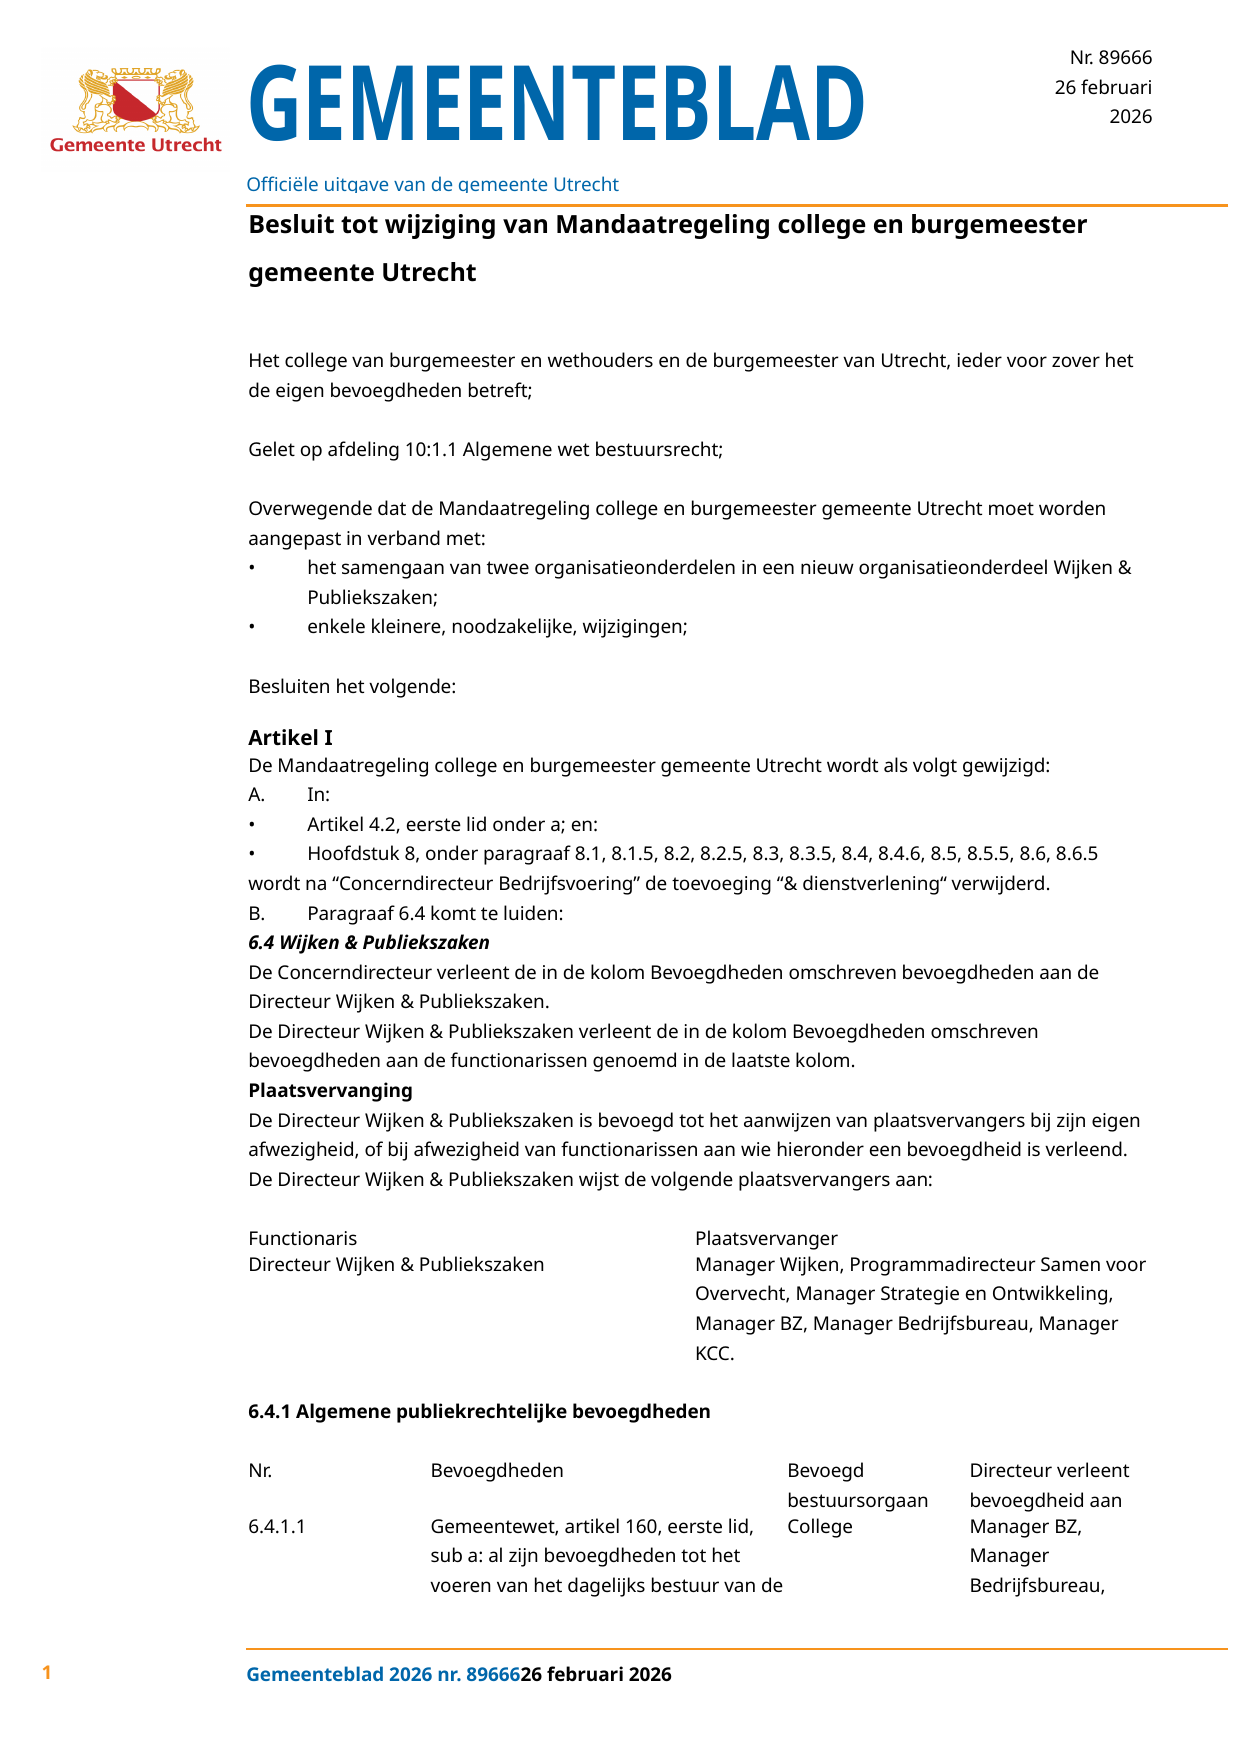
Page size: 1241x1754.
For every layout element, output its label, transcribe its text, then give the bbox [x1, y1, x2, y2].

table_cell Manager Wijken, Programmadirecteur Samen voor Overvecht, Manager Strategie en Ontwikkeling, Manager BZ, Manager Bedrijfsbureau, Manager KCC. [695, 1251, 1152, 1365]
text wordt na “Concerndirecteur Bedrijfsvoering” de toevoeging “& dienstverlening“ verwijderd. [248, 870, 1152, 896]
table_header Directeur verleent bevoegdheid aan [969, 1458, 1152, 1513]
text Het college van burgemeester en wethouders en de burgemeester van Utrecht, ieder voor zover het de eigen bevoegdheden betreft; [248, 347, 1152, 403]
table_cell 6.4.1.1 [248, 1513, 430, 1598]
table_header Bevoegd bestuursorgaan [787, 1458, 969, 1513]
text De Directeur Wijken & Publiekszaken wijst de volgende plaatsvervangers aan: [248, 1166, 1152, 1192]
list Paragraaf 6.4 komt te luiden: [248, 900, 1152, 925]
text De Directeur Wijken & Publiekszaken is bevoegd tot het aanwijzen van plaatsvervangers bij zijn eigen afwezigheid, of bij afwezigheid van functionarissen aan wie hieronder een bevoegdheid is verleend. [248, 1107, 1152, 1162]
list enkele kleinere, noodzakelijke, wijzigingen; [248, 614, 1152, 639]
table_cell Manager BZ, Manager Bedrijfsbureau, [969, 1513, 1152, 1598]
text Artikel I [248, 723, 1152, 752]
text De Concerndirecteur verleent de in de kolom Bevoegdheden omschreven bevoegdheden aan de Directeur Wijken & Publiekszaken. [248, 959, 1152, 1014]
text 6.4 Wijken & Publiekszaken [248, 929, 1152, 955]
table_cell Directeur Wijken & Publiekszaken [248, 1251, 695, 1365]
list Artikel 4.2, eerste lid onder a; en: [248, 811, 1152, 837]
picture [41, 47, 231, 172]
text De Mandaatregeling college en burgemeester gemeente Utrecht wordt als volgt gewijzigd: [248, 752, 1152, 777]
table_header Bevoegdheden [430, 1458, 787, 1513]
table_header Plaatsvervanger [695, 1225, 1152, 1251]
text Besluiten het volgende: [248, 673, 1152, 699]
list het samengaan van twee organisatieonderdelen in een nieuw organisatieonderdeel Wijken & Publiekszaken; [248, 554, 1152, 610]
text 6.4.1 Algemene publiekrechtelijke bevoegdheden [248, 1398, 1152, 1424]
text Plaatsvervanging [248, 1077, 1152, 1103]
list In: [248, 781, 1152, 807]
list Hoofdstuk 8, onder paragraaf 8.1, 8.1.5, 8.2, 8.2.5, 8.3, 8.3.5, 8.4, 8.4.6, 8.5, 8.5.5, 8.6, 8.6.5 [248, 841, 1152, 866]
text Overwegende dat de Mandaatregeling college en burgemeester gemeente Utrecht moet worden aangepast in verband met: [248, 495, 1152, 551]
table_header Nr. [248, 1458, 430, 1513]
text Besluit tot wijziging van Mandaatregeling college en burgemeester gemeente Utrecht [248, 207, 1152, 288]
text Gelet op afdeling 10:1.1 Algemene wet bestuursrecht; [248, 436, 1152, 462]
text De Directeur Wijken & Publiekszaken verleent de in de kolom Bevoegdheden omschreven bevoegdheden aan de functionarissen genoemd in de laatste kolom. [248, 1018, 1152, 1073]
table_header Functionaris [248, 1225, 695, 1251]
table_cell Gemeentewet, artikel 160, eerste lid, sub a: al zijn bevoegdheden tot het voeren van het dagelijks bestuur van de [430, 1513, 787, 1598]
table_cell College [787, 1513, 969, 1598]
